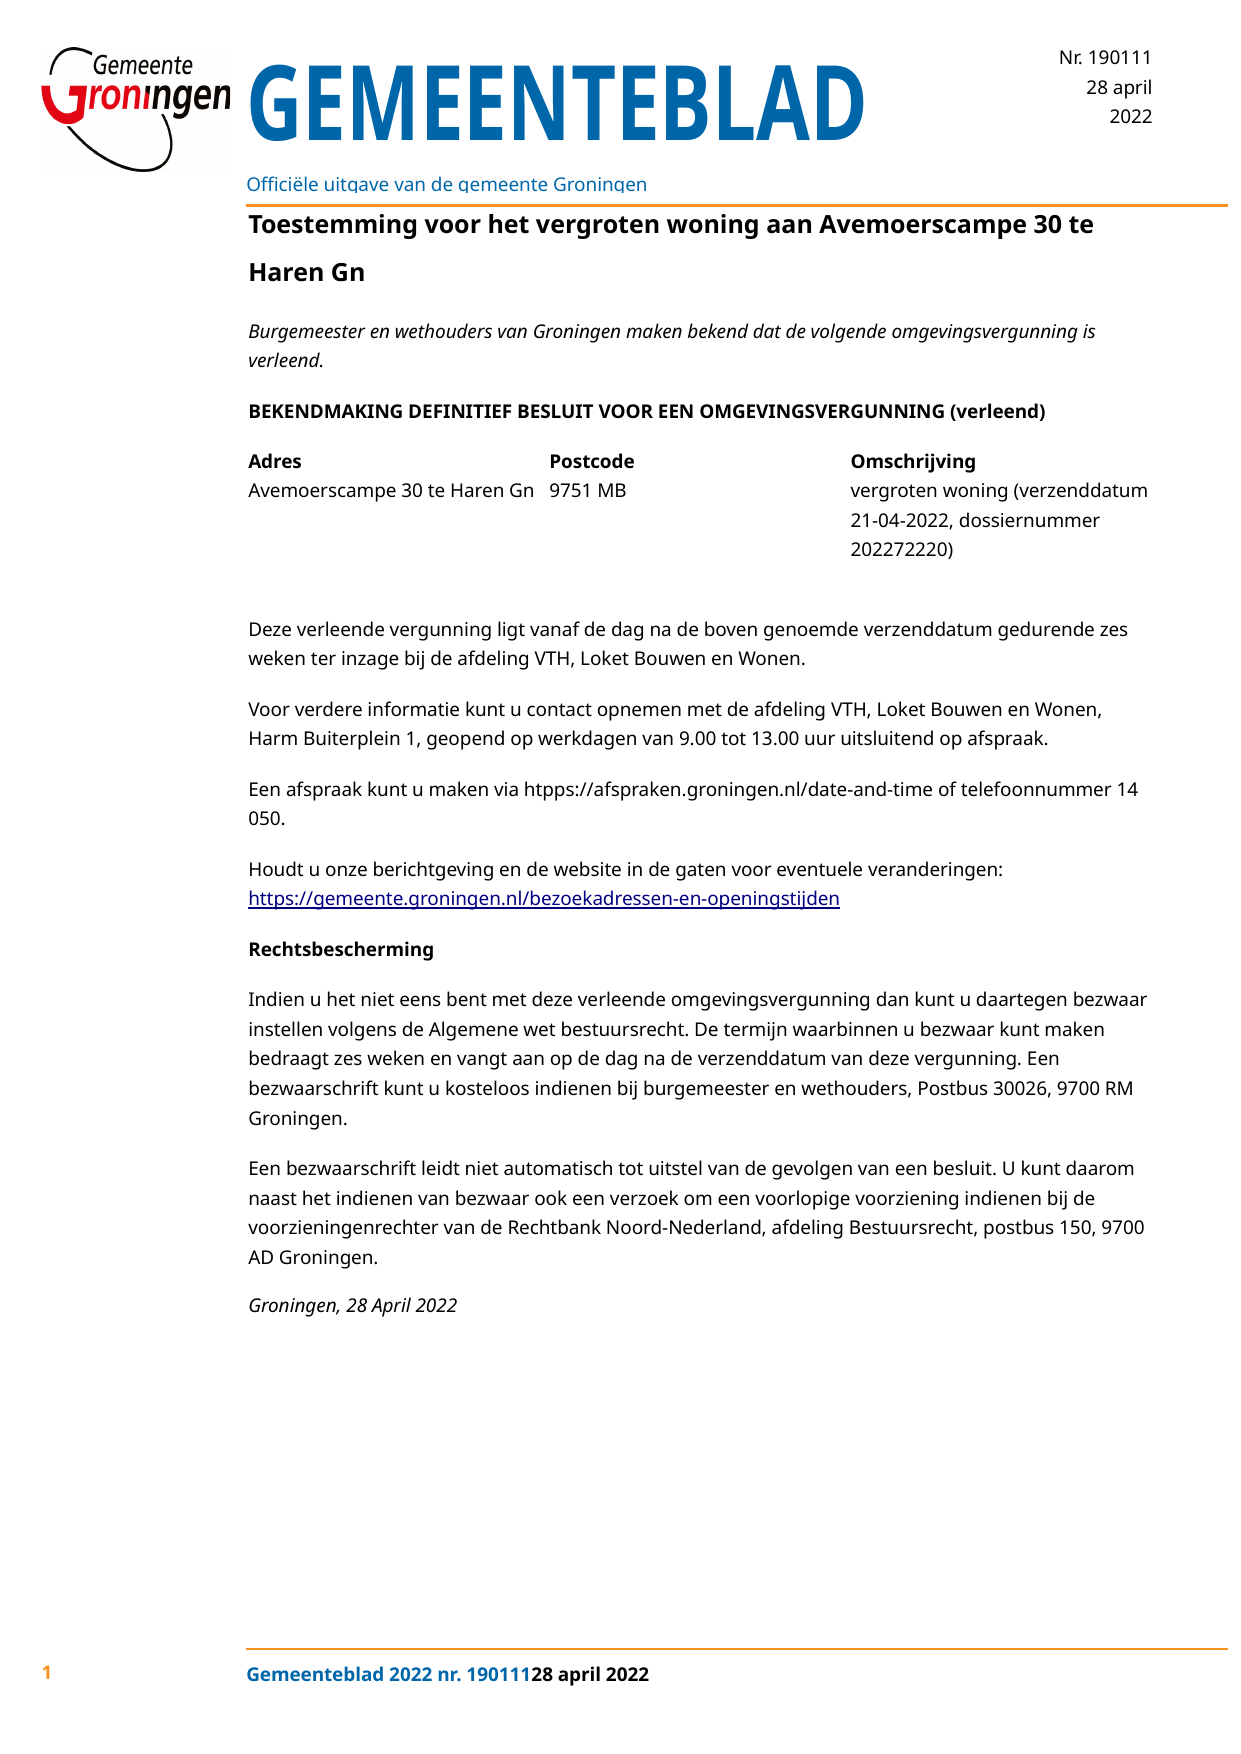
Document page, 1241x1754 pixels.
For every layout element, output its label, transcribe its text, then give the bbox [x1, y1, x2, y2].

text Houdt u onze berichtgeving en de website in de gaten voor eventuele veranderingen: https://gemeente.groningen.nl/bezoekadressen-en-openingstijden [248, 856, 1152, 911]
text Rechtsbescherming [248, 936, 1152, 962]
table_header Avemoerscampe 30 te Haren Gn [248, 478, 549, 562]
text Burgemeester en wethouders van Groningen maken bekend dat de volgende omgevingsvergunning is verleend. [248, 318, 1152, 373]
text Toestemming voor het vergroten woning aan Avemoerscampe 30 te Haren Gn [248, 207, 1152, 288]
text Indien u het niet eens bent met deze verleende omgevingsvergunning dan kunt u daartegen bezwaar instellen volgens de Algemene wet bestuursrecht. De termijn waarbinnen u bezwaar kunt maken bedraagt zes weken en vangt aan op de dag na de verzenddatum van deze vergunning. Een bezwaarschrift kunt u kosteloos indienen bij burgemeester en wethouders, Postbus 30026, 9700 RM Groningen. [248, 986, 1152, 1131]
table_header Adres [248, 449, 549, 474]
table_header Postcode [549, 449, 850, 474]
text Een afspraak kunt u maken via htpps://afspraken.groningen.nl/date-and-time of telefoonnummer 14 050. [248, 776, 1152, 831]
table_header vergroten woning (verzenddatum 21-04-2022, dossiernummer 202272220) [850, 478, 1152, 562]
text Een bezwaarschrift leidt niet automatisch tot uitstel van de gevolgen van een besluit. U kunt daarom naast het indienen van bezwaar ook een verzoek om een voorlopige voorziening indienen bij de voorzieningenrechter van de Rechtbank Noord-Nederland, afdeling Bestuursrecht, postbus 150, 9700 AD Groningen. [248, 1155, 1152, 1270]
text Groningen, 28 April 2022 [248, 1292, 1152, 1317]
picture [41, 47, 231, 172]
table_header 9751 MB [549, 478, 850, 562]
table_header Omschrijving [850, 449, 1152, 474]
text BEKENDMAKING DEFINITIEF BESLUIT VOOR EEN OMGEVINGSVERGUNNING (verleend) [248, 398, 1152, 424]
text Deze verleende vergunning ligt vanaf de dag na de boven genoemde verzenddatum gedurende zes weken ter inzage bij de afdeling VTH, Loket Bouwen en Wonen. [248, 616, 1152, 671]
text Voor verdere informatie kunt u contact opnemen met de afdeling VTH, Loket Bouwen en Wonen, Harm Buiterplein 1, geopend op werkdagen van 9.00 tot 13.00 uur uitsluitend op afspraak. [248, 696, 1152, 751]
